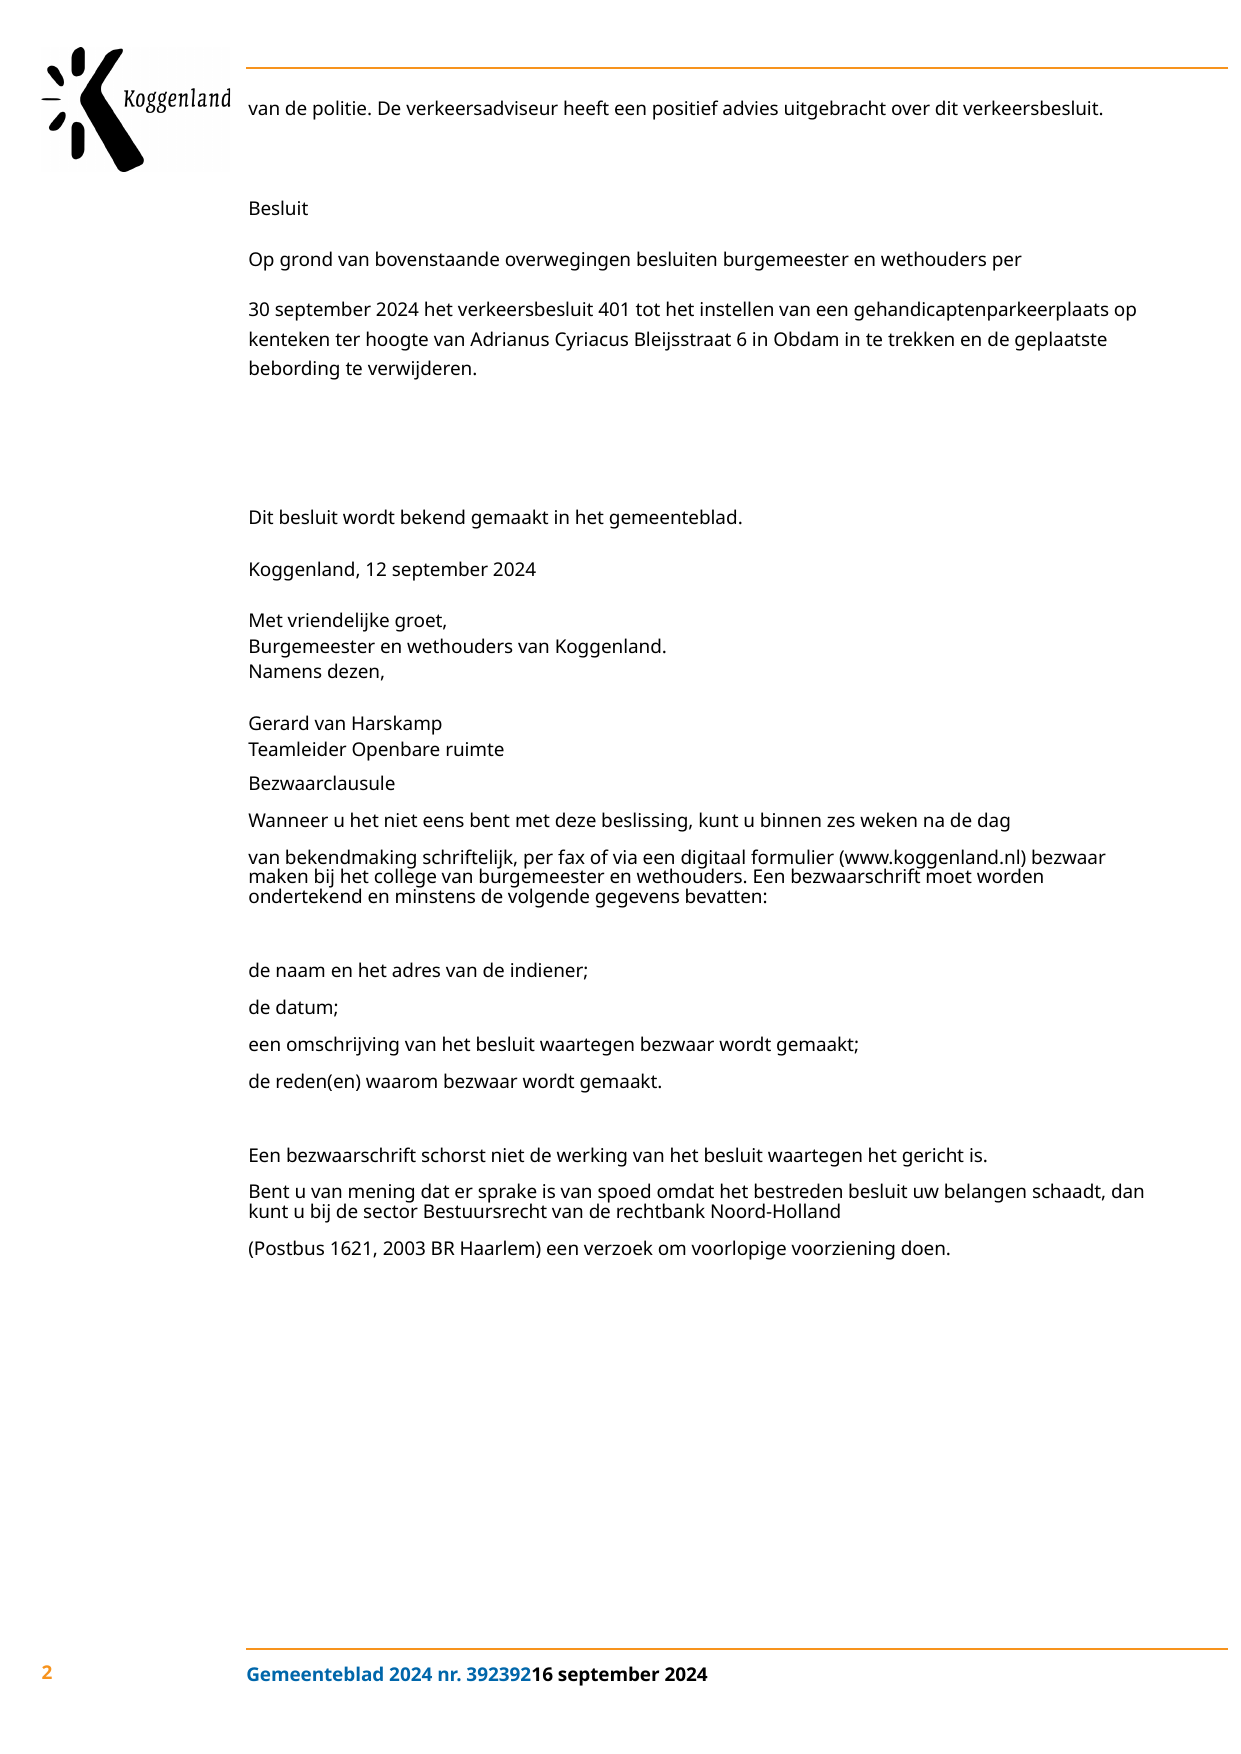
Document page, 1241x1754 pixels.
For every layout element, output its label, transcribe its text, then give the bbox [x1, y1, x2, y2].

text Wanneer u het niet eens bent met deze beslissing, kunt u binnen zes weken na de dag [248, 812, 1152, 831]
text de naam en het adres van de indiener; [248, 962, 1152, 981]
text Op grond van bovenstaande overwegingen besluiten burgemeester en wethouders per [248, 246, 1152, 272]
text de datum; [248, 999, 1152, 1018]
text Gerard van Harskamp [248, 710, 1152, 736]
text de reden(en) waarom bezwaar wordt gemaakt. [248, 1073, 1152, 1092]
text Burgemeester en wethouders van Koggenland. [248, 633, 1152, 659]
text 30 september 2024 het verkeersbesluit 401 tot het instellen van een gehandicaptenparkeerplaats op kenteken ter hoogte van Adrianus Cyriacus Bleijsstraat 6 in Obdam in te trekken en de geplaatste bebording te verwijderen. [248, 296, 1152, 381]
text (Postbus 1621, 2003 BR Haarlem) een verzoek om voorlopige voorziening doen. [248, 1240, 1152, 1259]
text Bent u van mening dat er sprake is van spoed omdat het bestreden besluit uw belangen schaadt, dan kunt u bij de sector Bestuursrecht van de rechtbank Noord-Holland [248, 1183, 1152, 1222]
text Bezwaarclausule [248, 775, 1152, 794]
text Dit besluit wordt bekend gemaakt in het gemeenteblad. [248, 504, 1152, 530]
text van bekendmaking schriftelijk, per fax of via een digitaal formulier (www.koggenland.nl) bezwaar maken bij het college van burgemeester en wethouders. Een bezwaarschrift moet worden ondertekend en minstens de volgende gegevens bevatten: [248, 849, 1152, 907]
text een omschrijving van het besluit waartegen bezwaar wordt gemaakt; [248, 1036, 1152, 1055]
text van de politie. De verkeersadviseur heeft een positief advies uitgebracht over dit verkeersbesluit. [248, 95, 1152, 121]
text Met vriendelijke groet, [248, 607, 1152, 633]
text Besluit [248, 196, 1152, 221]
text Teamleider Openbare ruimte [248, 736, 1152, 762]
picture [41, 47, 231, 172]
text Namens dezen, [248, 659, 1152, 684]
text Koggenland, 12 september 2024 [248, 556, 1152, 581]
text Een bezwaarschrift schorst niet de werking van het besluit waartegen het gericht is. [248, 1147, 1152, 1166]
